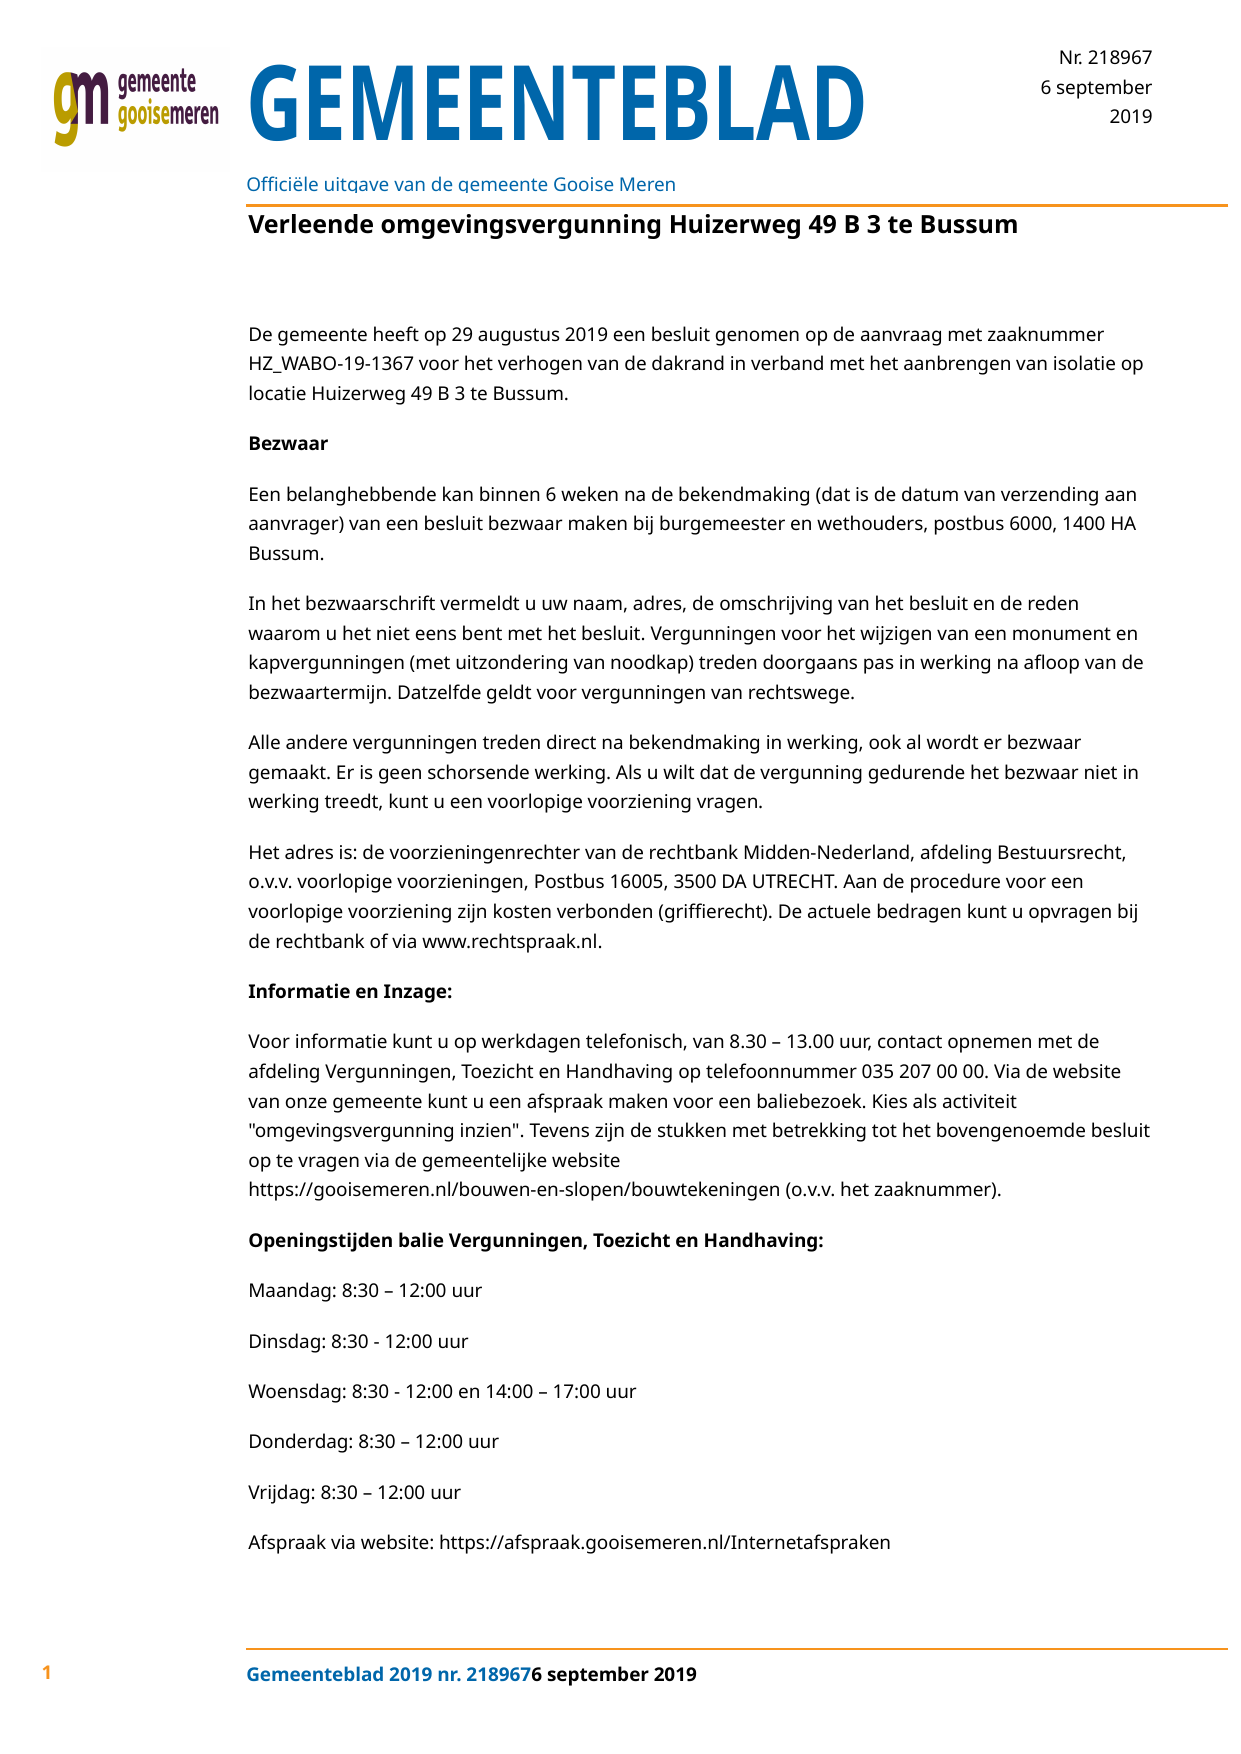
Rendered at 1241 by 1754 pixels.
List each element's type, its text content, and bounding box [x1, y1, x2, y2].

text Een belanghebbende kan binnen 6 weken na de bekendmaking (dat is de datum van verzending aan aanvrager) van een besluit bezwaar maken bij burgemeester en wethouders, postbus 6000, 1400 HA Bussum. [248, 481, 1152, 566]
text Openingstijden balie Vergunningen, Toezicht en Handhaving: [248, 1227, 1152, 1253]
text Afspraak via website: https://afspraak.gooisemeren.nl/Internetafspraken [248, 1529, 1152, 1555]
text Verleende omgevingsvergunning Huizerweg 49 B 3 te Bussum [248, 207, 1152, 241]
picture [41, 47, 231, 172]
text Donderdag: 8:30 – 12:00 uur [248, 1429, 1152, 1454]
text Voor informatie kunt u op werkdagen telefonisch, van 8.30 – 13.00 uur, contact opnemen met de afdeling Vergunningen, Toezicht en Handhaving op telefoonnummer 035 207 00 00. Via de website van onze gemeente kunt u een afspraak maken voor een baliebezoek. Kies als activiteit "omgevingsvergunning inzien". Tevens zijn de stukken met betrekking tot het bovengenoemde besluit op te vragen via de gemeentelijke website https://gooisemeren.nl/bouwen-en-slopen/bouwtekeningen (o.v.v. het zaaknummer). [248, 1029, 1152, 1202]
text Maandag: 8:30 – 12:00 uur [248, 1277, 1152, 1303]
text De gemeente heeft op 29 augustus 2019 een besluit genomen op de aanvraag met zaaknummer HZ_WABO-19-1367 voor het verhogen van de dakrand in verband met het aanbrengen van isolatie op locatie Huizerweg 49 B 3 te Bussum. [248, 321, 1152, 406]
text Dinsdag: 8:30 - 12:00 uur [248, 1328, 1152, 1353]
text Woensdag: 8:30 - 12:00 en 14:00 – 17:00 uur [248, 1378, 1152, 1404]
text Het adres is: de voorzieningenrechter van de rechtbank Midden-Nederland, afdeling Bestuursrecht, o.v.v. voorlopige voorzieningen, Postbus 16005, 3500 DA UTRECHT. Aan de procedure voor een voorlopige voorziening zijn kosten verbonden (griffierecht). De actuele bedragen kunt u opvragen bij de rechtbank of via www.rechtspraak.nl. [248, 839, 1152, 953]
text Bezwaar [248, 430, 1152, 456]
text Vrijdag: 8:30 – 12:00 uur [248, 1479, 1152, 1505]
text In het bezwaarschrift vermeldt u uw naam, adres, de omschrijving van het besluit en de reden waarom u het niet eens bent met het besluit. Vergunningen voor het wijzigen van een monument en kapvergunningen (met uitzondering van noodkap) treden doorgaans pas in werking na afloop van de bezwaartermijn. Datzelfde geldt voor vergunningen van rechtswege. [248, 590, 1152, 705]
text Informatie en Inzage: [248, 978, 1152, 1004]
text Alle andere vergunningen treden direct na bekendmaking in werking, ook al wordt er bezwaar gemaakt. Er is geen schorsende werking. Als u wilt dat de vergunning gedurende het bezwaar niet in werking treedt, kunt u een voorlopige voorziening vragen. [248, 729, 1152, 814]
